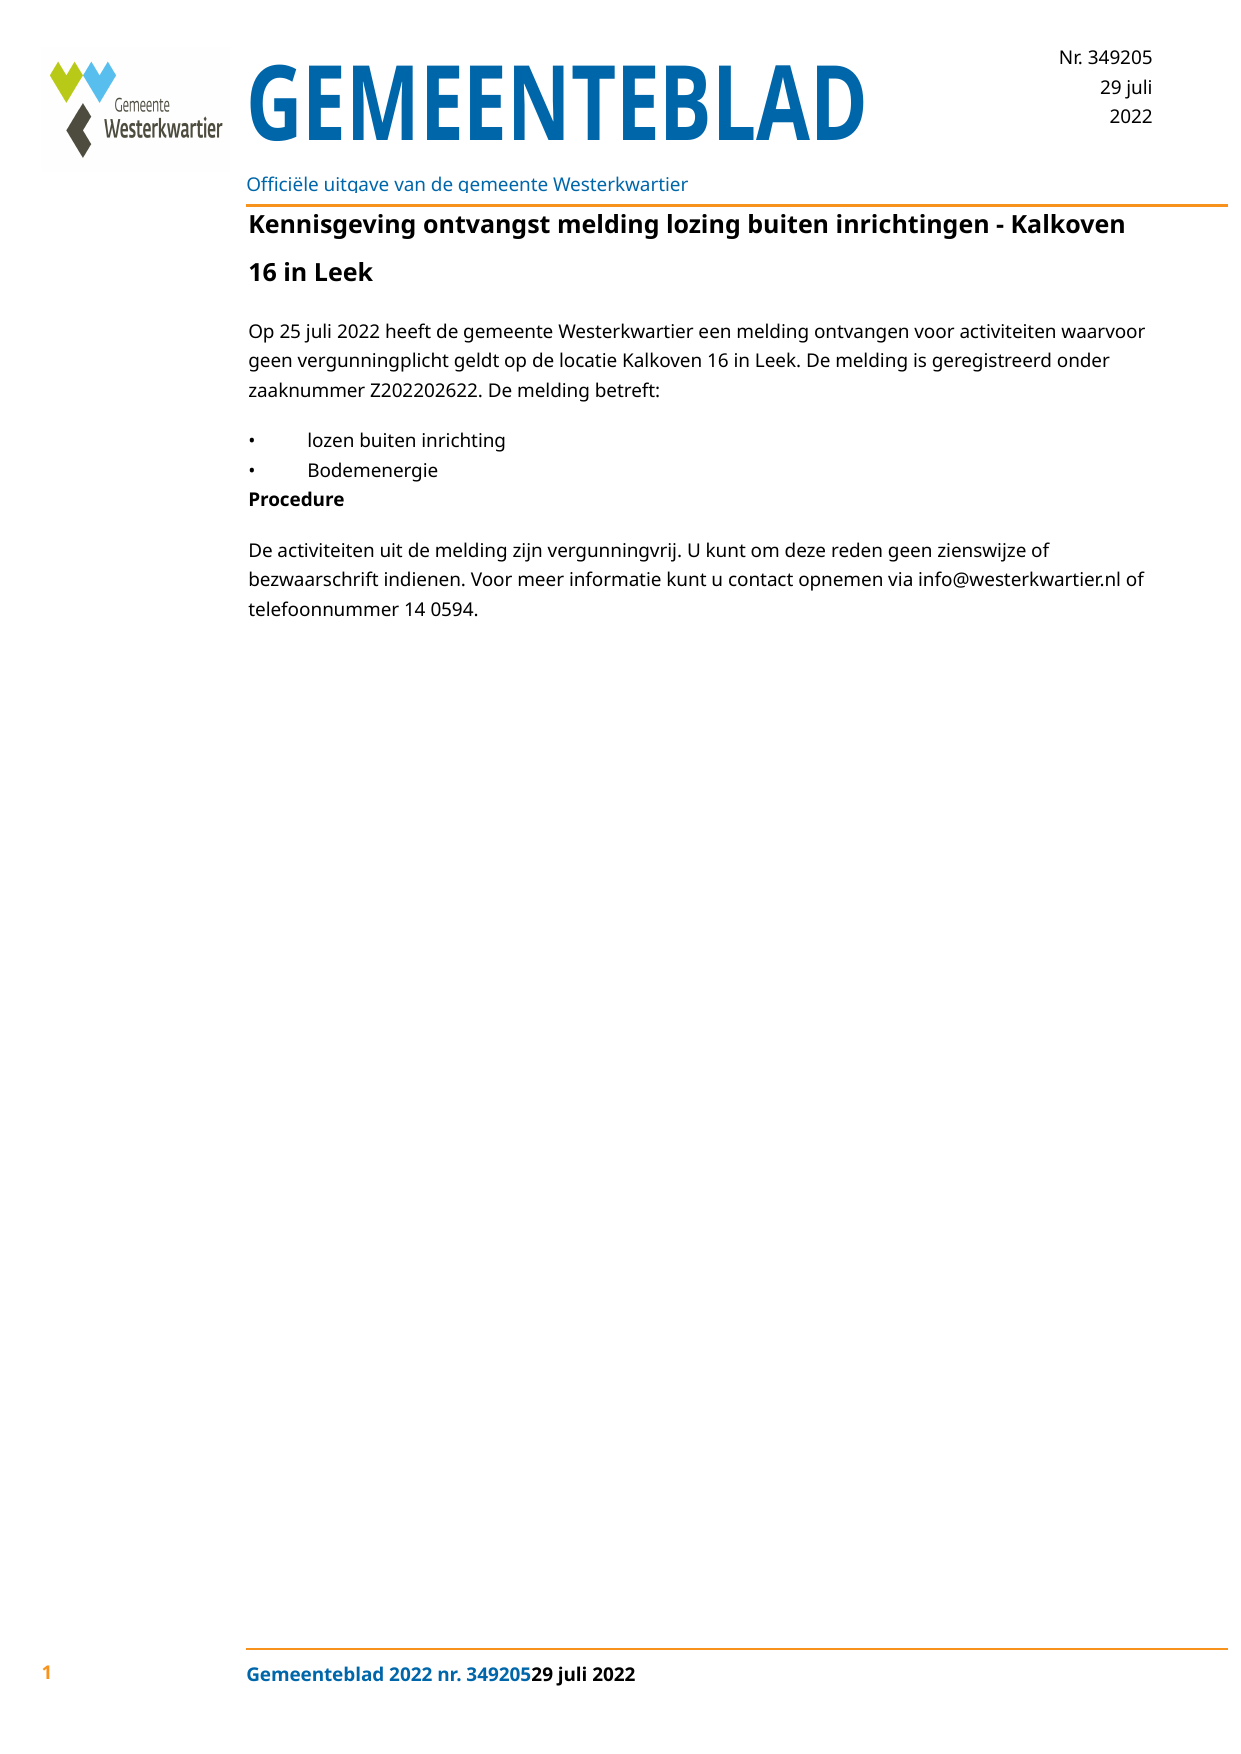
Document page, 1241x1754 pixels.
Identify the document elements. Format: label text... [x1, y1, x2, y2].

list Bodemenergie [248, 457, 1152, 483]
text Procedure [248, 487, 1152, 512]
text Kennisgeving ontvangst melding lozing buiten inrichtingen - Kalkoven 16 in Leek [248, 207, 1152, 288]
list lozen buiten inrichting [248, 427, 1152, 453]
text Op 25 juli 2022 heeft de gemeente Westerkwartier een melding ontvangen voor activiteiten waarvoor geen vergunningplicht geldt op de locatie Kalkoven 16 in Leek. De melding is geregistreerd onder zaaknummer Z202202622. De melding betreft: [248, 318, 1152, 403]
text De activiteiten uit de melding zijn vergunningvrij. U kunt om deze reden geen zienswijze of bezwaarschrift indienen. Voor meer informatie kunt u contact opnemen via info@westerkwartier.nl of telefoonnummer 14 0594. [248, 537, 1152, 622]
picture [41, 47, 231, 172]
